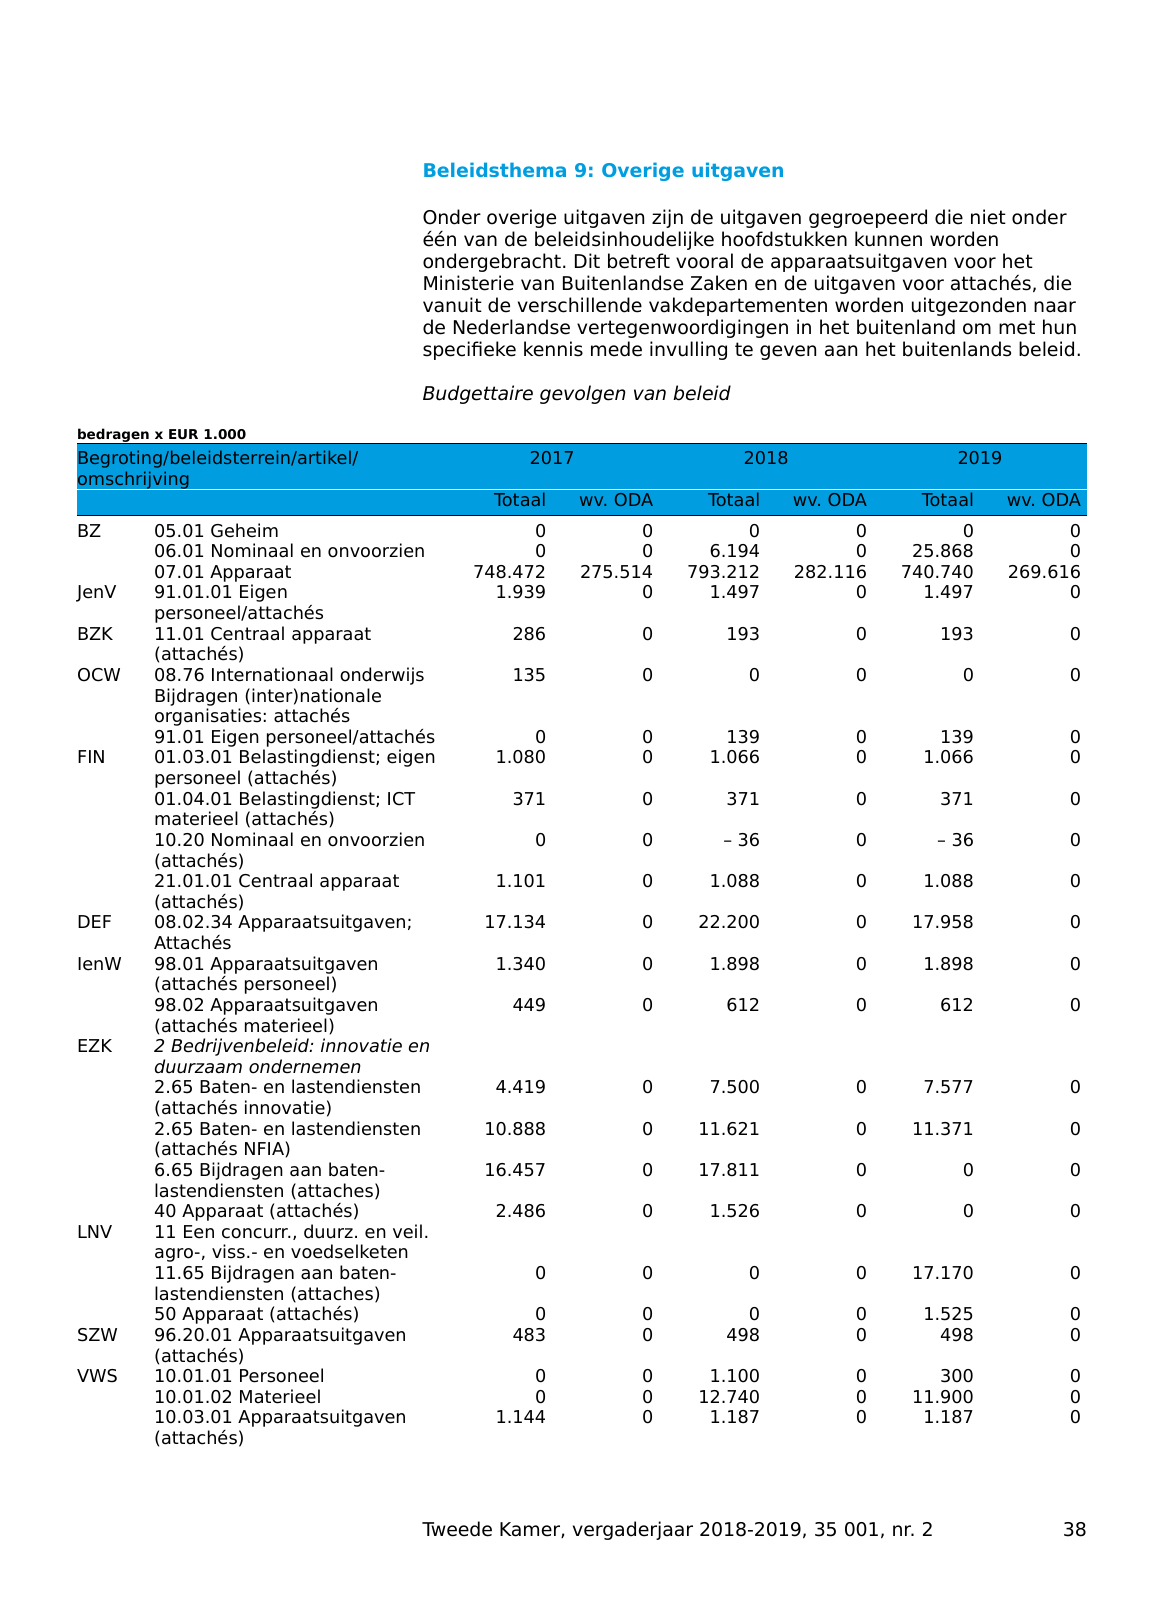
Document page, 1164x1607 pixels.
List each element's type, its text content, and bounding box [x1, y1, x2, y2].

table_cell 7.500 [659, 1078, 766, 1119]
table_cell [77, 789, 148, 830]
table_cell 0 [659, 1263, 766, 1304]
table_cell 2.65 Baten- en lastendiensten (attachés NFIA) [148, 1119, 445, 1160]
table_cell 17.811 [659, 1160, 766, 1201]
table_cell 0 [766, 995, 873, 1036]
table_cell 0 [552, 1160, 659, 1201]
table_cell 0 [980, 1201, 1087, 1222]
table_cell 25.868 [873, 541, 980, 562]
table_cell 17.170 [873, 1263, 980, 1304]
table_cell 0 [766, 624, 873, 665]
table_cell 0 [552, 1366, 659, 1387]
table_cell 793.212 [659, 562, 766, 582]
table_cell 0 [445, 541, 552, 562]
table_cell 7.577 [873, 1078, 980, 1119]
table_cell 10.01.01 Personeel [148, 1366, 445, 1387]
table_cell 6.65 Bijdragen aan baten-lastendiensten (attaches) [148, 1160, 445, 1201]
table_cell [659, 1222, 766, 1263]
table_cell 193 [873, 624, 980, 665]
table_cell DEF [77, 913, 148, 954]
table_cell 2 Bedrijvenbeleid: innovatie en duurzaam ondernemen [148, 1036, 445, 1077]
table_cell 01.03.01 Belastingdienst; eigen personeel (attachés) [148, 748, 445, 789]
table_cell 0 [980, 1325, 1087, 1366]
table_cell 1.187 [659, 1408, 766, 1449]
table_cell [552, 1222, 659, 1263]
table_cell [659, 1036, 766, 1077]
text Onder overige uitgaven zijn de uitgaven gegroepeerd die niet onder één van de beleidsinhoudelijke hoofdstukken kunnen worden ondergebracht. Dit betreft vooral de apparaatsuitgaven voor het Ministerie van Buitenlandse Zaken en de uitgaven voor attachés, die vanuit de verschillende vakdepartementen worden uitgezonden naar de Nederlandse vertegenwoordigingen in het buitenland om met hun specifieke kennis mede invulling te geven aan het buitenlands beleid. [422, 207, 1087, 361]
table_cell 0 [659, 665, 766, 727]
table_cell 612 [659, 995, 766, 1036]
table_cell 22.200 [659, 913, 766, 954]
table_cell 371 [445, 789, 552, 830]
table_cell Begroting/beleidsterrein/artikel/omschrijving [77, 444, 445, 489]
table_cell 282.116 [766, 562, 873, 582]
table_cell 0 [445, 1263, 552, 1304]
table_cell [552, 1036, 659, 1077]
table_cell 139 [659, 727, 766, 747]
table_cell 1.066 [873, 748, 980, 789]
table_cell JenV [77, 583, 148, 624]
table_cell 0 [766, 1304, 873, 1325]
table_cell 0 [766, 541, 873, 562]
table_cell 0 [980, 789, 1087, 830]
table_cell [766, 1222, 873, 1263]
table_cell 2018 [659, 444, 873, 489]
table_cell 98.02 Apparaatsuitgaven (attachés materieel) [148, 995, 445, 1036]
table_cell 0 [766, 727, 873, 747]
table_cell 6.194 [659, 541, 766, 562]
table_cell 0 [766, 1201, 873, 1222]
table_cell 0 [980, 665, 1087, 727]
table_cell VWS [77, 1366, 148, 1387]
table_cell 4.419 [445, 1078, 552, 1119]
table_cell – 36 [659, 830, 766, 871]
table_cell 0 [552, 1387, 659, 1407]
table_cell 0 [766, 1387, 873, 1407]
table_cell 0 [766, 1078, 873, 1119]
table_cell 1.080 [445, 748, 552, 789]
table_cell [77, 995, 148, 1036]
table_cell 96.20.01 Apparaatsuitgaven (attachés) [148, 1325, 445, 1366]
table_cell [77, 1078, 148, 1119]
table_cell 1.939 [445, 583, 552, 624]
table_cell 17.958 [873, 913, 980, 954]
table_cell 193 [659, 624, 766, 665]
table_cell 0 [766, 1119, 873, 1160]
table_cell 1.898 [659, 954, 766, 995]
table_cell 1.187 [873, 1408, 980, 1449]
table_cell 0 [552, 624, 659, 665]
table_cell 40 Apparaat (attachés) [148, 1201, 445, 1222]
table_cell 1.066 [659, 748, 766, 789]
table_cell [77, 1119, 148, 1160]
table_cell 0 [552, 1408, 659, 1449]
table_cell 0 [552, 954, 659, 995]
table_cell 371 [873, 789, 980, 830]
table_cell [77, 1160, 148, 1201]
table_cell 0 [980, 516, 1087, 541]
table_cell 0 [980, 1160, 1087, 1201]
table_cell [77, 490, 148, 515]
table_cell 11.01 Centraal apparaat (attachés) [148, 624, 445, 665]
table_cell 135 [445, 665, 552, 727]
table_cell 10.888 [445, 1119, 552, 1160]
table_cell 1.497 [659, 583, 766, 624]
table_cell 07.01 Apparaat [148, 562, 445, 582]
table_cell 50 Apparaat (attachés) [148, 1304, 445, 1325]
table_cell [766, 1036, 873, 1077]
table_cell [77, 1263, 148, 1304]
table_cell BZK [77, 624, 148, 665]
table_cell 2.65 Baten- en lastendiensten (attachés innovatie) [148, 1078, 445, 1119]
table_cell 06.01 Nominaal en onvoorzien [148, 541, 445, 562]
table_cell 11.621 [659, 1119, 766, 1160]
table_cell [148, 490, 445, 515]
table_cell [77, 830, 148, 871]
table_cell 1.088 [873, 871, 980, 912]
table_cell 300 [873, 1366, 980, 1387]
table_cell 498 [873, 1325, 980, 1366]
table_cell 0 [552, 727, 659, 747]
table_cell 0 [980, 1304, 1087, 1325]
table_cell [77, 541, 148, 562]
table_cell 275.514 [552, 562, 659, 582]
table_cell LNV [77, 1222, 148, 1263]
table_cell 0 [766, 954, 873, 995]
table_cell – 36 [873, 830, 980, 871]
table_cell 0 [445, 516, 552, 541]
table_cell 21.01.01 Centraal apparaat (attachés) [148, 871, 445, 912]
table_cell 16.457 [445, 1160, 552, 1201]
table_cell wv. ODA [766, 490, 873, 515]
table_cell 0 [980, 1078, 1087, 1119]
table_cell 0 [766, 1408, 873, 1449]
table_cell 0 [445, 1387, 552, 1407]
table_cell BZ [77, 516, 148, 541]
table_cell 498 [659, 1325, 766, 1366]
table_cell wv. ODA [552, 490, 659, 515]
table_cell 91.01.01 Eigen personeel/attachés [148, 583, 445, 624]
table_cell 0 [766, 748, 873, 789]
table_cell 10.01.02 Materieel [148, 1387, 445, 1407]
table_cell 483 [445, 1325, 552, 1366]
table_cell 0 [980, 871, 1087, 912]
table_cell 1.497 [873, 583, 980, 624]
table_cell 269.616 [980, 562, 1087, 582]
table_cell 0 [766, 1263, 873, 1304]
table_cell 08.02.34 Apparaatsuitgaven; Attachés [148, 913, 445, 954]
table_cell 0 [659, 1304, 766, 1325]
table_cell 0 [980, 727, 1087, 747]
table_cell Totaal [659, 490, 766, 515]
table_cell 0 [552, 830, 659, 871]
table_cell 0 [766, 1160, 873, 1201]
table_cell [980, 1036, 1087, 1077]
table_cell 0 [980, 748, 1087, 789]
table_cell Totaal [445, 490, 552, 515]
table_cell [77, 1408, 148, 1449]
table_cell 0 [980, 1408, 1087, 1449]
table_cell [77, 1387, 148, 1407]
table_cell 0 [552, 1325, 659, 1366]
table_cell 11.900 [873, 1387, 980, 1407]
table_cell [77, 727, 148, 747]
table_cell 1.526 [659, 1201, 766, 1222]
table_cell 139 [873, 727, 980, 747]
table_cell [873, 1036, 980, 1077]
table_cell 0 [552, 583, 659, 624]
table_cell 0 [766, 665, 873, 727]
table_cell 1.898 [873, 954, 980, 995]
table_cell 0 [552, 516, 659, 541]
subtitle Beleidsthema 9: Overige uitgaven [422, 160, 1087, 182]
table_cell 0 [873, 1201, 980, 1222]
table_cell 0 [552, 913, 659, 954]
table_cell 91.01 Eigen personeel/attachés [148, 727, 445, 747]
table_cell 01.04.01 Belastingdienst; ICT materieel (attachés) [148, 789, 445, 830]
table_cell 0 [552, 1201, 659, 1222]
table_cell 0 [980, 995, 1087, 1036]
table_cell 0 [980, 624, 1087, 665]
table_cell 05.01 Geheim [148, 516, 445, 541]
subtitle Budgettaire gevolgen van beleid [422, 383, 1087, 405]
table_cell 0 [980, 1119, 1087, 1160]
table_cell 371 [659, 789, 766, 830]
table_cell 0 [980, 541, 1087, 562]
table_cell 0 [552, 1078, 659, 1119]
table_cell 449 [445, 995, 552, 1036]
table_cell 0 [980, 913, 1087, 954]
table_cell 12.740 [659, 1387, 766, 1407]
table_cell OCW [77, 665, 148, 727]
table_cell 0 [552, 1263, 659, 1304]
table_cell 286 [445, 624, 552, 665]
table_cell 0 [552, 748, 659, 789]
table_cell 0 [980, 1387, 1087, 1407]
table_cell 0 [980, 1263, 1087, 1304]
table_header bedragen x EUR 1.000 [77, 427, 1087, 442]
table_cell 0 [552, 665, 659, 727]
table_cell 0 [552, 1119, 659, 1160]
table_cell 0 [766, 913, 873, 954]
table_cell [873, 1222, 980, 1263]
table_cell [980, 1222, 1087, 1263]
table_cell 10.03.01 Apparaatsuitgaven (attachés) [148, 1408, 445, 1449]
table_cell [77, 1304, 148, 1325]
table_cell wv. ODA [980, 490, 1087, 515]
table_cell 0 [445, 727, 552, 747]
table_cell 1.144 [445, 1408, 552, 1449]
table_cell 0 [445, 1304, 552, 1325]
table_cell [77, 871, 148, 912]
table_cell 0 [552, 789, 659, 830]
table_cell 17.134 [445, 913, 552, 954]
table_cell 11 Een concurr., duurz. en veil. agro-, viss.- en voedselketen [148, 1222, 445, 1263]
table_cell 0 [766, 1325, 873, 1366]
table_cell 0 [552, 1304, 659, 1325]
table_cell 0 [766, 516, 873, 541]
table_cell 0 [873, 516, 980, 541]
table_cell 740.740 [873, 562, 980, 582]
table_cell 0 [552, 995, 659, 1036]
table_cell 08.76 Internationaal onderwijs Bijdragen (inter)nationale organisaties: attachés [148, 665, 445, 727]
table_cell 0 [766, 871, 873, 912]
table_cell 0 [445, 1366, 552, 1387]
table_cell 11.371 [873, 1119, 980, 1160]
table_cell 0 [552, 871, 659, 912]
table_cell 0 [445, 830, 552, 871]
table_cell Totaal [873, 490, 980, 515]
table_cell 0 [766, 830, 873, 871]
table_cell 2.486 [445, 1201, 552, 1222]
table_cell 1.340 [445, 954, 552, 995]
table_cell FIN [77, 748, 148, 789]
table_cell 0 [552, 541, 659, 562]
table_cell EZK [77, 1036, 148, 1077]
table_cell 2017 [445, 444, 659, 489]
table_cell [445, 1036, 552, 1077]
table_cell 748.472 [445, 562, 552, 582]
table_cell 0 [766, 1366, 873, 1387]
table_cell 2019 [873, 444, 1087, 489]
table_cell 0 [980, 830, 1087, 871]
table_cell 10.20 Nominaal en onvoorzien (attachés) [148, 830, 445, 871]
table_cell 0 [659, 516, 766, 541]
table_cell 1.088 [659, 871, 766, 912]
table_cell 0 [980, 954, 1087, 995]
table_cell 0 [766, 789, 873, 830]
table_cell 0 [766, 583, 873, 624]
table_cell 98.01 Apparaatsuitgaven (attachés personeel) [148, 954, 445, 995]
table_cell [445, 1222, 552, 1263]
table_cell 0 [980, 1366, 1087, 1387]
table_cell 0 [873, 1160, 980, 1201]
table_cell IenW [77, 954, 148, 995]
table_cell 0 [873, 665, 980, 727]
table_cell [77, 1201, 148, 1222]
table_cell SZW [77, 1325, 148, 1366]
table_cell [77, 562, 148, 582]
table_cell 1.525 [873, 1304, 980, 1325]
table_cell 612 [873, 995, 980, 1036]
table_cell 1.101 [445, 871, 552, 912]
table_cell 1.100 [659, 1366, 766, 1387]
table_cell 0 [980, 583, 1087, 624]
table_cell 11.65 Bijdragen aan baten-lastendiensten (attaches) [148, 1263, 445, 1304]
